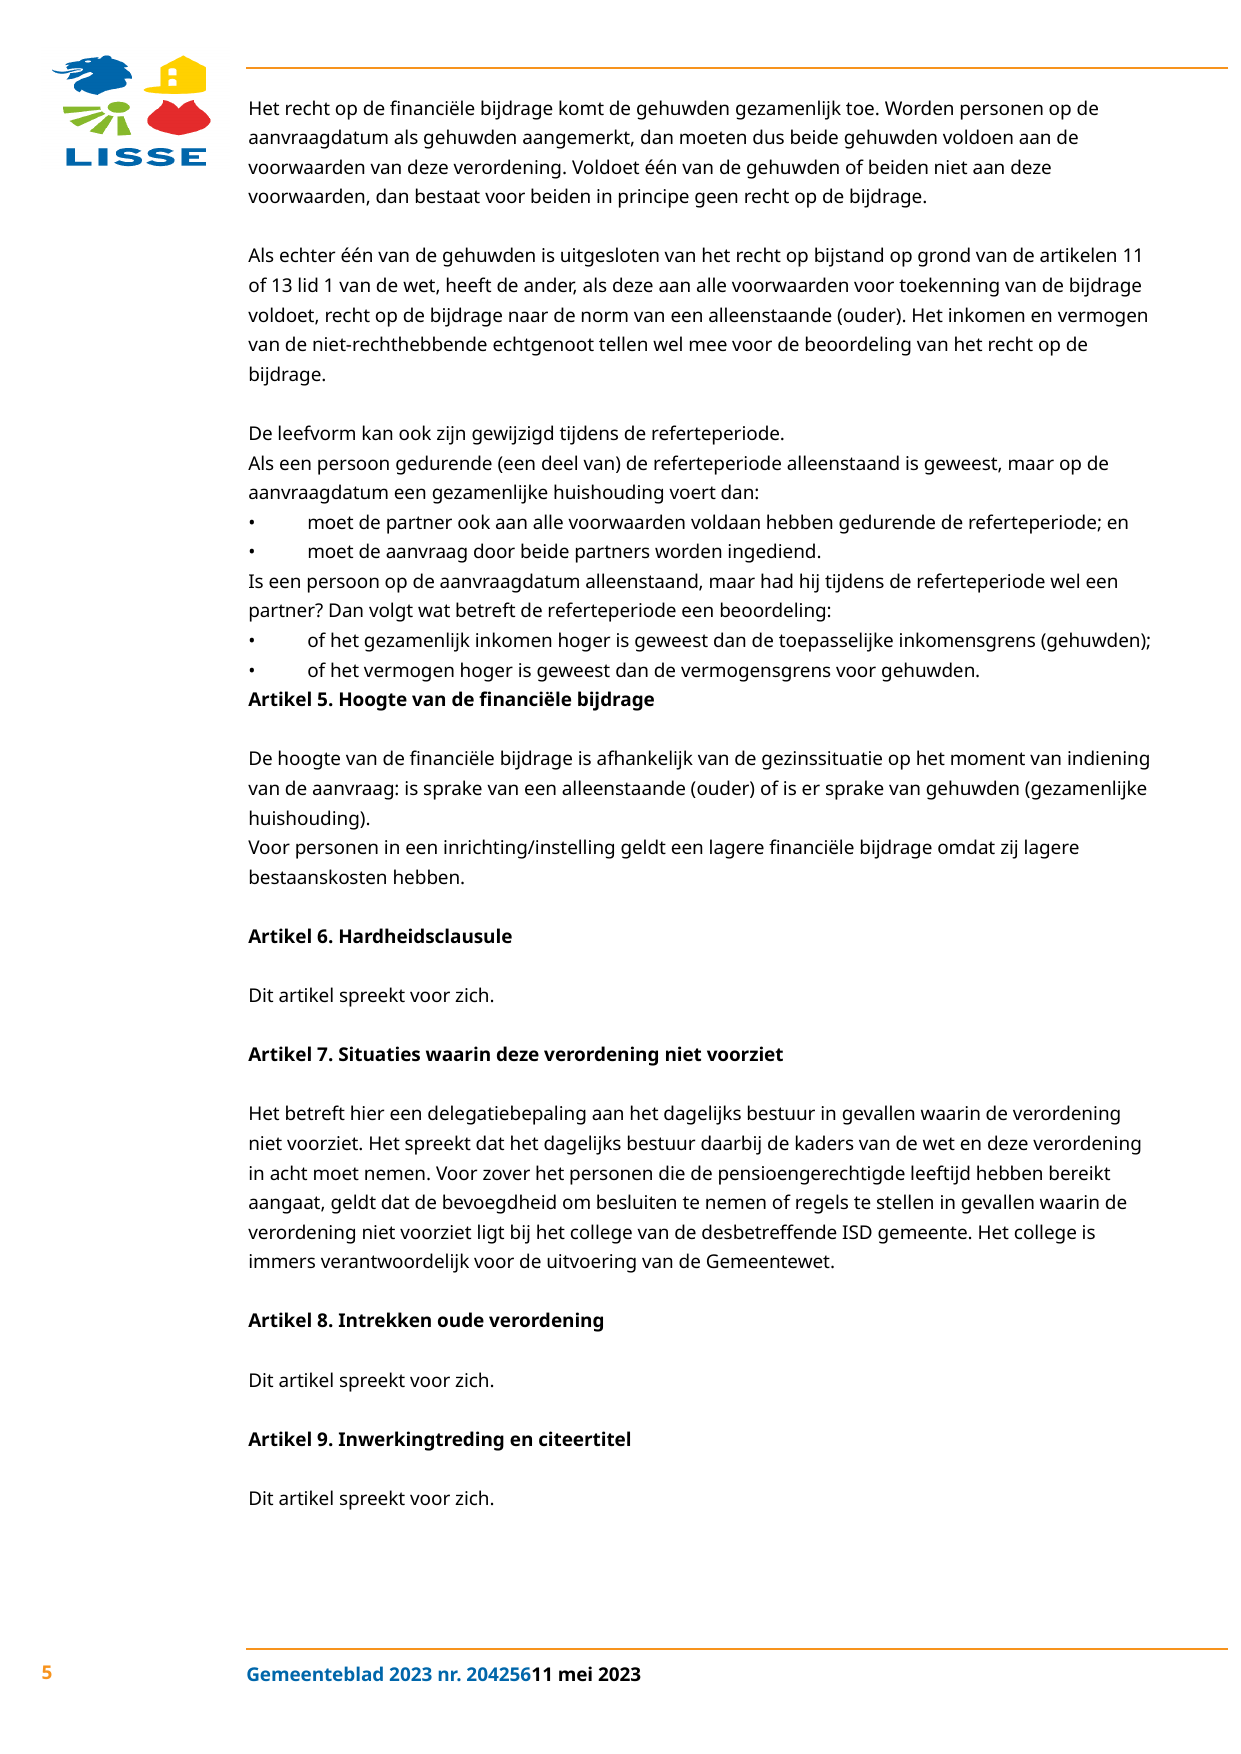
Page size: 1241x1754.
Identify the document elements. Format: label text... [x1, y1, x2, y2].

list moet de partner ook aan alle voorwaarden voldaan hebben gedurende de referteperiode; en [248, 509, 1152, 535]
list of het gezamenlijk inkomen hoger is geweest dan de toepasselijke inkomensgrens (gehuwden); [248, 627, 1152, 653]
text Is een persoon op de aanvraagdatum alleenstaand, maar had hij tijdens de referteperiode wel een partner? Dan volgt wat betreft de referteperiode een beoordeling: [248, 568, 1152, 623]
text Artikel 8. Intrekken oude verordening [248, 1308, 1152, 1333]
text De hoogte van de financiële bijdrage is afhankelijk van de gezinssituatie op het moment van indiening van de aanvraag: is sprake van een alleenstaande (ouder) of is er sprake van gehuwden (gezamenlijke huishouding). [248, 746, 1152, 831]
text niet voorziet. Het spreekt dat het dagelijks bestuur daarbij de kaders van de wet en deze verordening in acht moet nemen. Voor zover het personen die de pensioengerechtigde leeftijd hebben bereikt aangaat, geldt dat de bevoegdheid om besluiten te nemen of regels te stellen in gevallen waarin de verordening niet voorziet ligt bij het college van de desbetreffende ISD gemeente. Het college is immers verantwoordelijk voor de uitvoering van de Gemeentewet. [248, 1130, 1152, 1274]
text Dit artikel spreekt voor zich. [248, 1367, 1152, 1393]
text Artikel 6. Hardheidsclausule [248, 923, 1152, 949]
list moet de aanvraag door beide partners worden ingediend. [248, 538, 1152, 564]
text Artikel 7. Situaties waarin deze verordening niet voorziet [248, 1041, 1152, 1067]
picture [41, 47, 231, 172]
text Artikel 9. Inwerkingtreding en citeertitel [248, 1426, 1152, 1452]
text Dit artikel spreekt voor zich. [248, 1485, 1152, 1511]
text Als een persoon gedurende (een deel van) de referteperiode alleenstaand is geweest, maar op de aanvraagdatum een gezamenlijke huishouding voert dan: [248, 450, 1152, 505]
text Voor personen in een inrichting/instelling geldt een lagere financiële bijdrage omdat zij lagere bestaanskosten hebben. [248, 834, 1152, 890]
text Artikel 5. Hoogte van de financiële bijdrage [248, 686, 1152, 712]
text Als echter één van de gehuwden is uitgesloten van het recht op bijstand op grond van de artikelen 11 of 13 lid 1 van de wet, heeft de ander, als deze aan alle voorwaarden voor toekenning van de bijdrage voldoet, recht op de bijdrage naar de norm van een alleenstaande (ouder). Het inkomen en vermogen van de niet-rechthebbende echtgenoot tellen wel mee voor de beoordeling van het recht op de bijdrage. [248, 243, 1152, 387]
text Dit artikel spreekt voor zich. [248, 982, 1152, 1008]
text Het betreft hier een delegatiebepaling aan het dagelijks bestuur in gevallen waarin de verordening [248, 1101, 1152, 1126]
text De leefvorm kan ook zijn gewijzigd tijdens de referteperiode. [248, 420, 1152, 446]
text Het recht op de financiële bijdrage komt de gehuwden gezamenlijk toe. Worden personen op de aanvraagdatum als gehuwden aangemerkt, dan moeten dus beide gehuwden voldoen aan de voorwaarden van deze verordening. Voldoet één van de gehuwden of beiden niet aan deze voorwaarden, dan bestaat voor beiden in principe geen recht op de bijdrage. [248, 95, 1152, 209]
list of het vermogen hoger is geweest dan de vermogensgrens voor gehuwden. [248, 657, 1152, 683]
